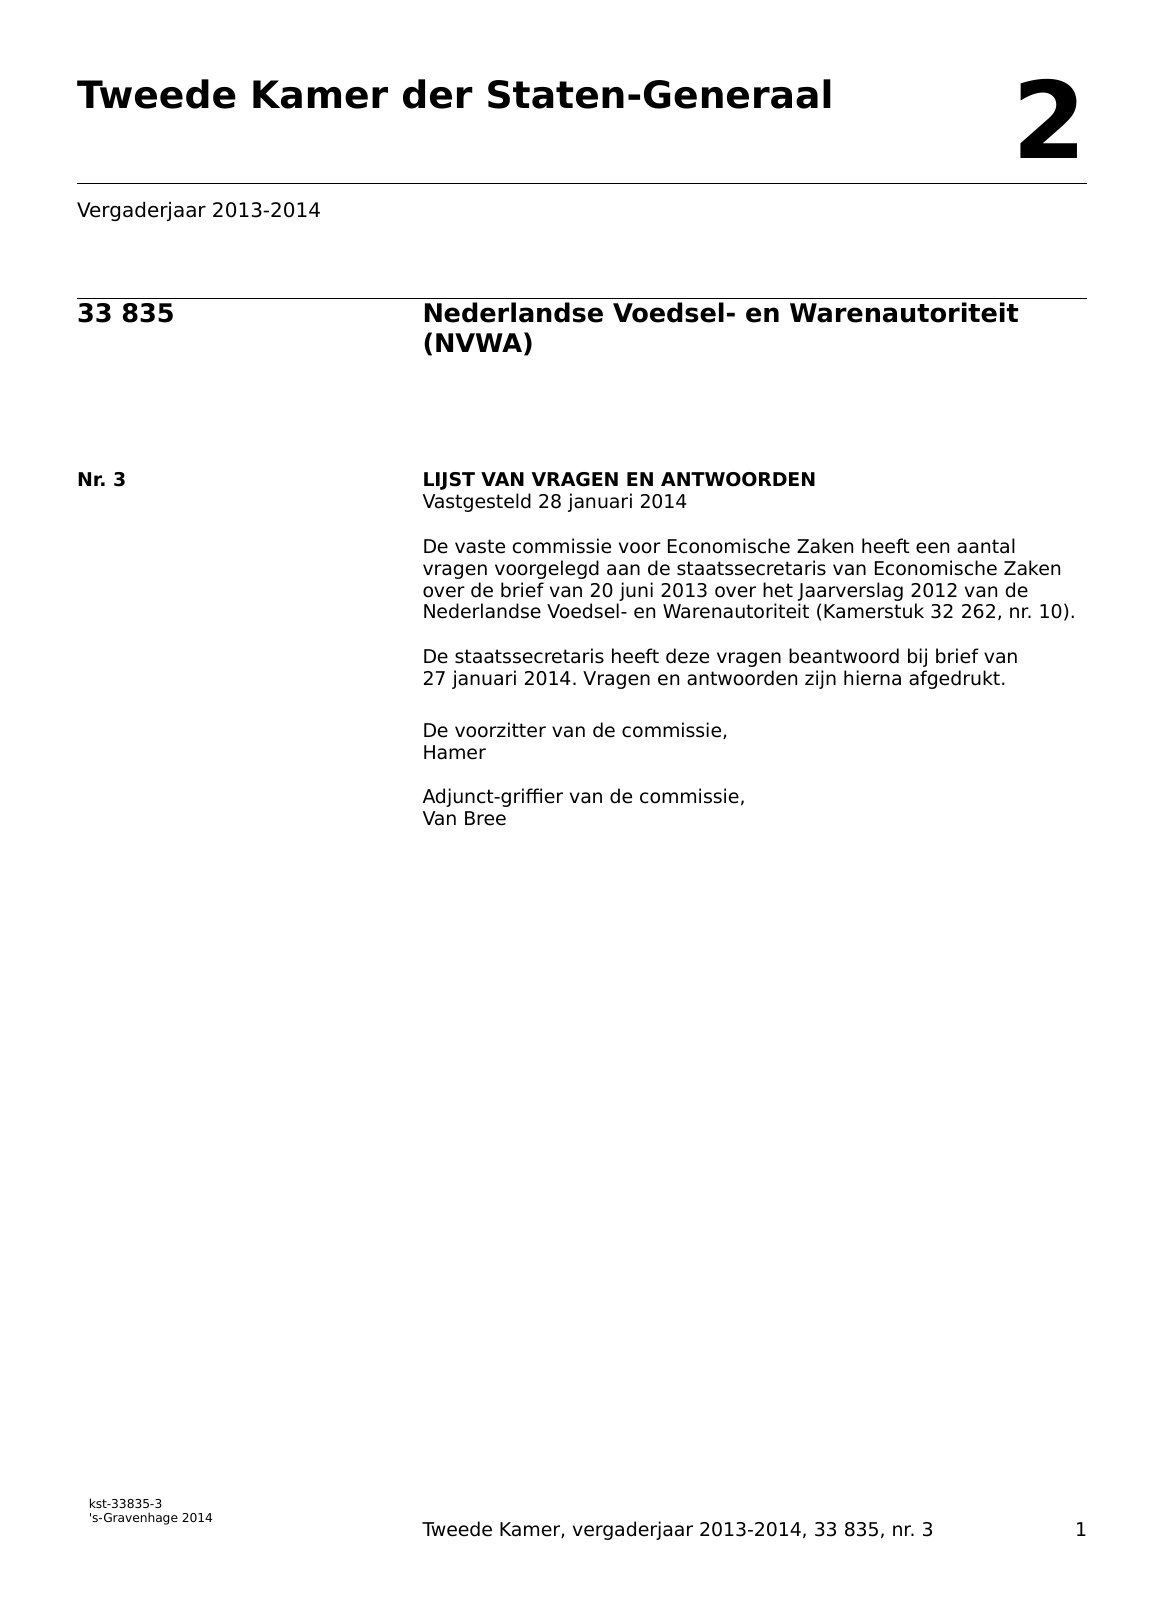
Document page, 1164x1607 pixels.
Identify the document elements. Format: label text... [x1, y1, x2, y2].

text De vaste commissie voor Economische Zaken heeft een aantal vragen voorgelegd aan de staatssecretaris van Economische Zaken over de brief van 20 juni 2013 over het Jaarverslag 2012 van de Nederlandse Voedsel- en Warenautoriteit (Kamerstuk 32 262, nr. 10). [422, 536, 1087, 623]
table_header 2 [886, 59, 1087, 183]
text De staatssecretaris heeft deze vragen beantwoord bij brief van 27 januari 2014. Vragen en antwoorden zijn hierna afgedrukt. [422, 646, 1087, 689]
text De voorzitter van de commissie, Hamer [422, 719, 1087, 763]
table_cell Vergaderjaar 2013-2014 [77, 184, 1087, 298]
text Adjunct-griffier van de commissie, Van Bree [422, 786, 1087, 830]
text kst-33835-3 [88, 1497, 323, 1511]
text 's-Gravenhage 2014 [88, 1511, 323, 1525]
subtitle Nr. 3 LIJST VAN VRAGEN EN ANTWOORDEN [77, 469, 1087, 491]
table_header Tweede Kamer der Staten-Generaal [77, 59, 886, 183]
subtitle 33 835 Nederlandse Voedsel- en Warenautoriteit (NVWA) [77, 299, 1087, 358]
text Vastgesteld 28 januari 2014 [422, 491, 1087, 513]
